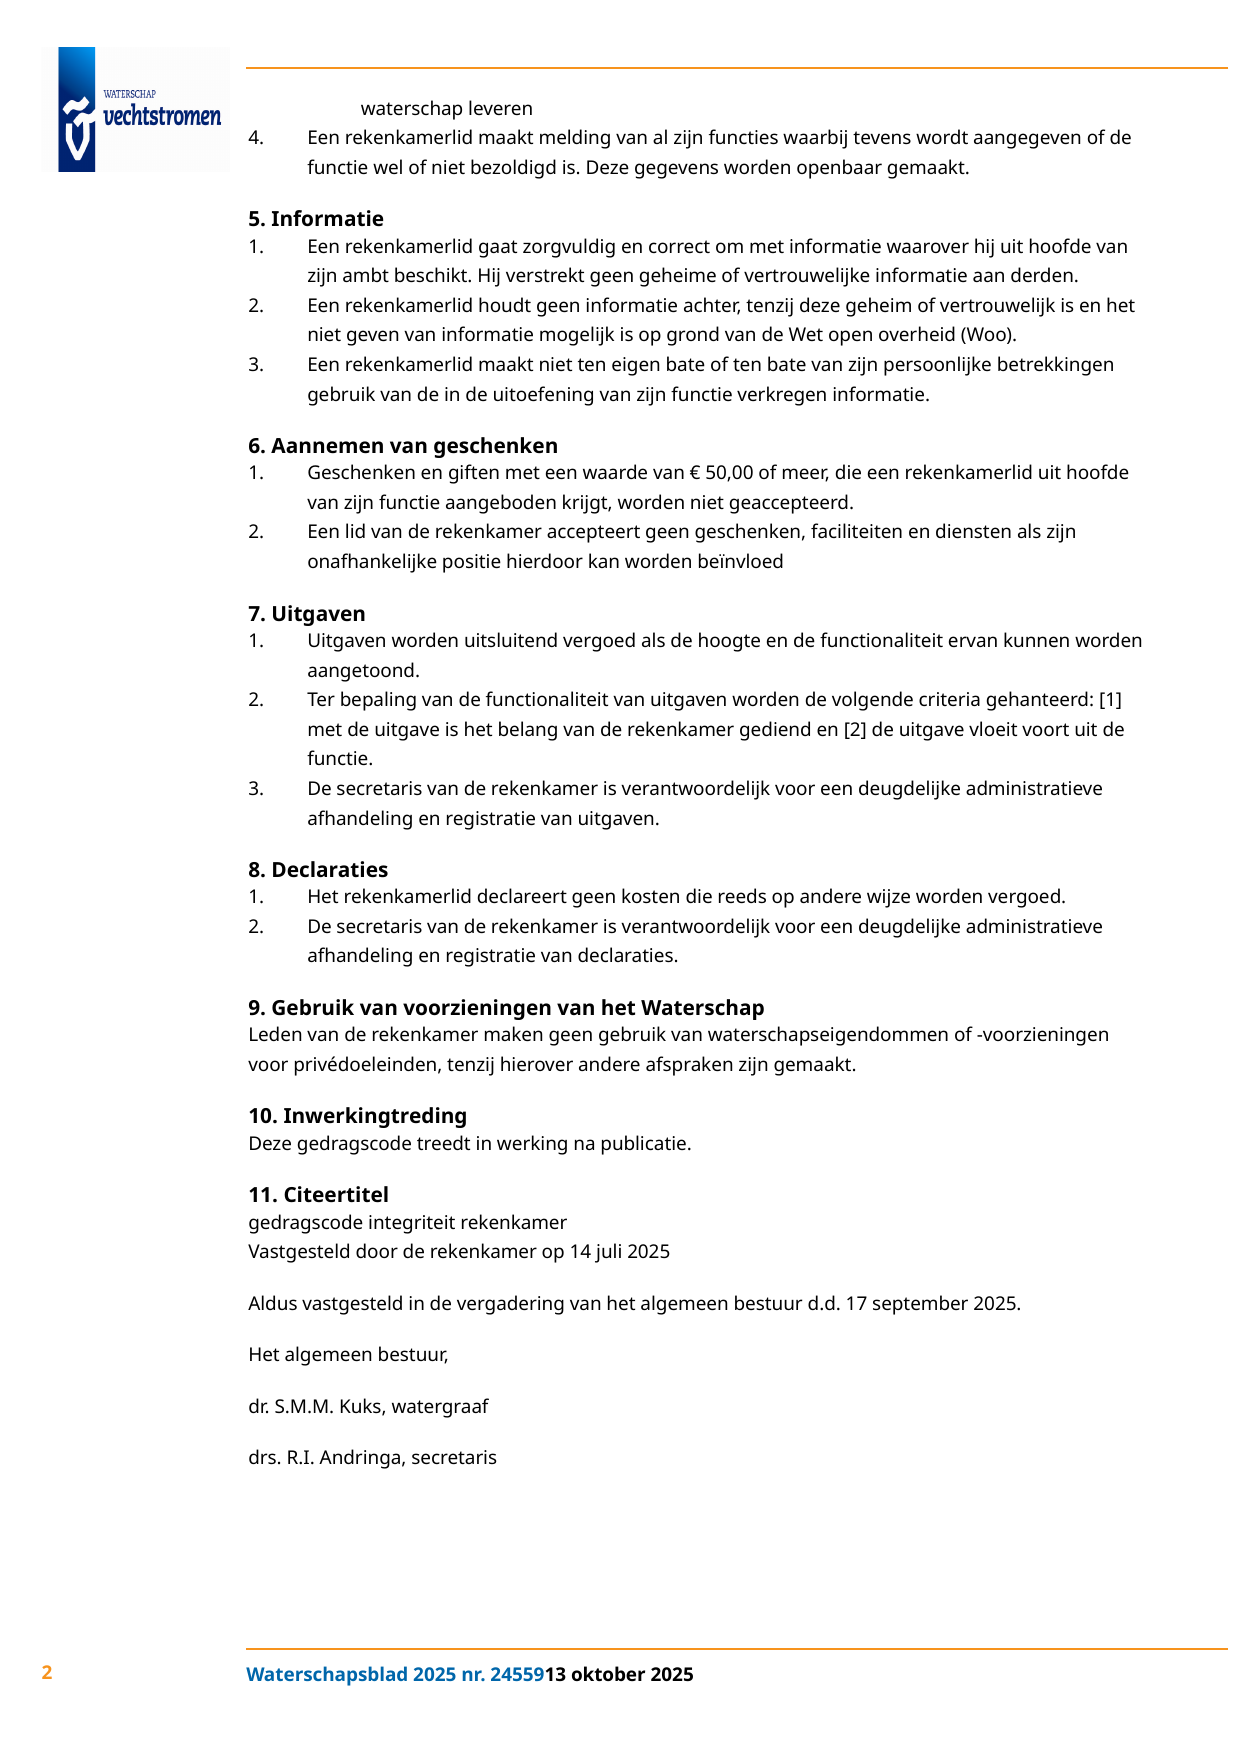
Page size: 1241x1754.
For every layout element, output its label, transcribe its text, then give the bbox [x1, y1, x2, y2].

list Een rekenkamerlid houdt geen informatie achter, tenzij deze geheim of vertrouwelijk is en het niet geven van informatie mogelijk is op grond van de Wet open overheid (Woo). [248, 292, 1152, 347]
text dr. S.M.M. Kuks, watergraaf [248, 1393, 1152, 1418]
list Een rekenkamerlid maakt melding van al zijn functies waarbij tevens wordt aangegeven of de functie wel of niet bezoldigd is. Deze gegevens worden openbaar gemaakt. [248, 124, 1152, 180]
picture [41, 47, 231, 172]
text Het algemeen bestuur, [248, 1341, 1152, 1367]
text 11. Citeertitel [248, 1180, 1152, 1209]
text 9. Gebruik van voorzieningen van het Waterschap [248, 993, 1152, 1022]
list De secretaris van de rekenkamer is verantwoordelijk voor een deugdelijke administratieve afhandeling en registratie van uitgaven. [248, 775, 1152, 830]
text 5. Informatie [248, 204, 1152, 233]
list waterschap leveren [323, 95, 1152, 121]
list Een rekenkamerlid gaat zorgvuldig en correct om met informatie waarover hij uit hoofde van zijn ambt beschikt. Hij verstrekt geen geheime of vertrouwelijke informatie aan derden. [248, 233, 1152, 288]
text drs. R.I. Andringa, secretaris [248, 1444, 1152, 1470]
text 10. Inwerkingtreding [248, 1102, 1152, 1130]
text 6. Aannemen van geschenken [248, 431, 1152, 459]
text Deze gedragscode treedt in werking na publicatie. [248, 1130, 1152, 1156]
text gedragscode integriteit rekenkamer [248, 1209, 1152, 1234]
text Aldus vastgesteld in de vergadering van het algemeen bestuur d.d. 17 september 2025. [248, 1290, 1152, 1316]
text Leden van de rekenkamer maken geen gebruik van waterschapseigendommen of -voorzieningen voor privédoeleinden, tenzij hierover andere afspraken zijn gemaakt. [248, 1022, 1152, 1077]
text 8. Declaraties [248, 855, 1152, 883]
list Ter bepaling van de functionaliteit van uitgaven worden de volgende criteria gehanteerd: [1] met de uitgave is het belang van de rekenkamer gediend en [2] de uitgave vloeit voort uit de functie. [248, 686, 1152, 771]
list Uitgaven worden uitsluitend vergoed als de hoogte en de functionaliteit ervan kunnen worden aangetoond. [248, 627, 1152, 682]
list Het rekenkamerlid declareert geen kosten die reeds op andere wijze worden vergoed. [248, 883, 1152, 909]
list Een lid van de rekenkamer accepteert geen geschenken, faciliteiten en diensten als zijn onafhankelijke positie hierdoor kan worden beïnvloed [248, 519, 1152, 574]
text 7. Uitgaven [248, 599, 1152, 627]
text Vastgesteld door de rekenkamer op 14 juli 2025 [248, 1238, 1152, 1264]
list Een rekenkamerlid maakt niet ten eigen bate of ten bate van zijn persoonlijke betrekkingen gebruik van de in de uitoefening van zijn functie verkregen informatie. [248, 351, 1152, 406]
list De secretaris van de rekenkamer is verantwoordelijk voor een deugdelijke administratieve afhandeling en registratie van declaraties. [248, 913, 1152, 968]
list Geschenken en giften met een waarde van € 50,00 of meer, die een rekenkamerlid uit hoofde van zijn functie aangeboden krijgt, worden niet geaccepteerd. [248, 459, 1152, 515]
